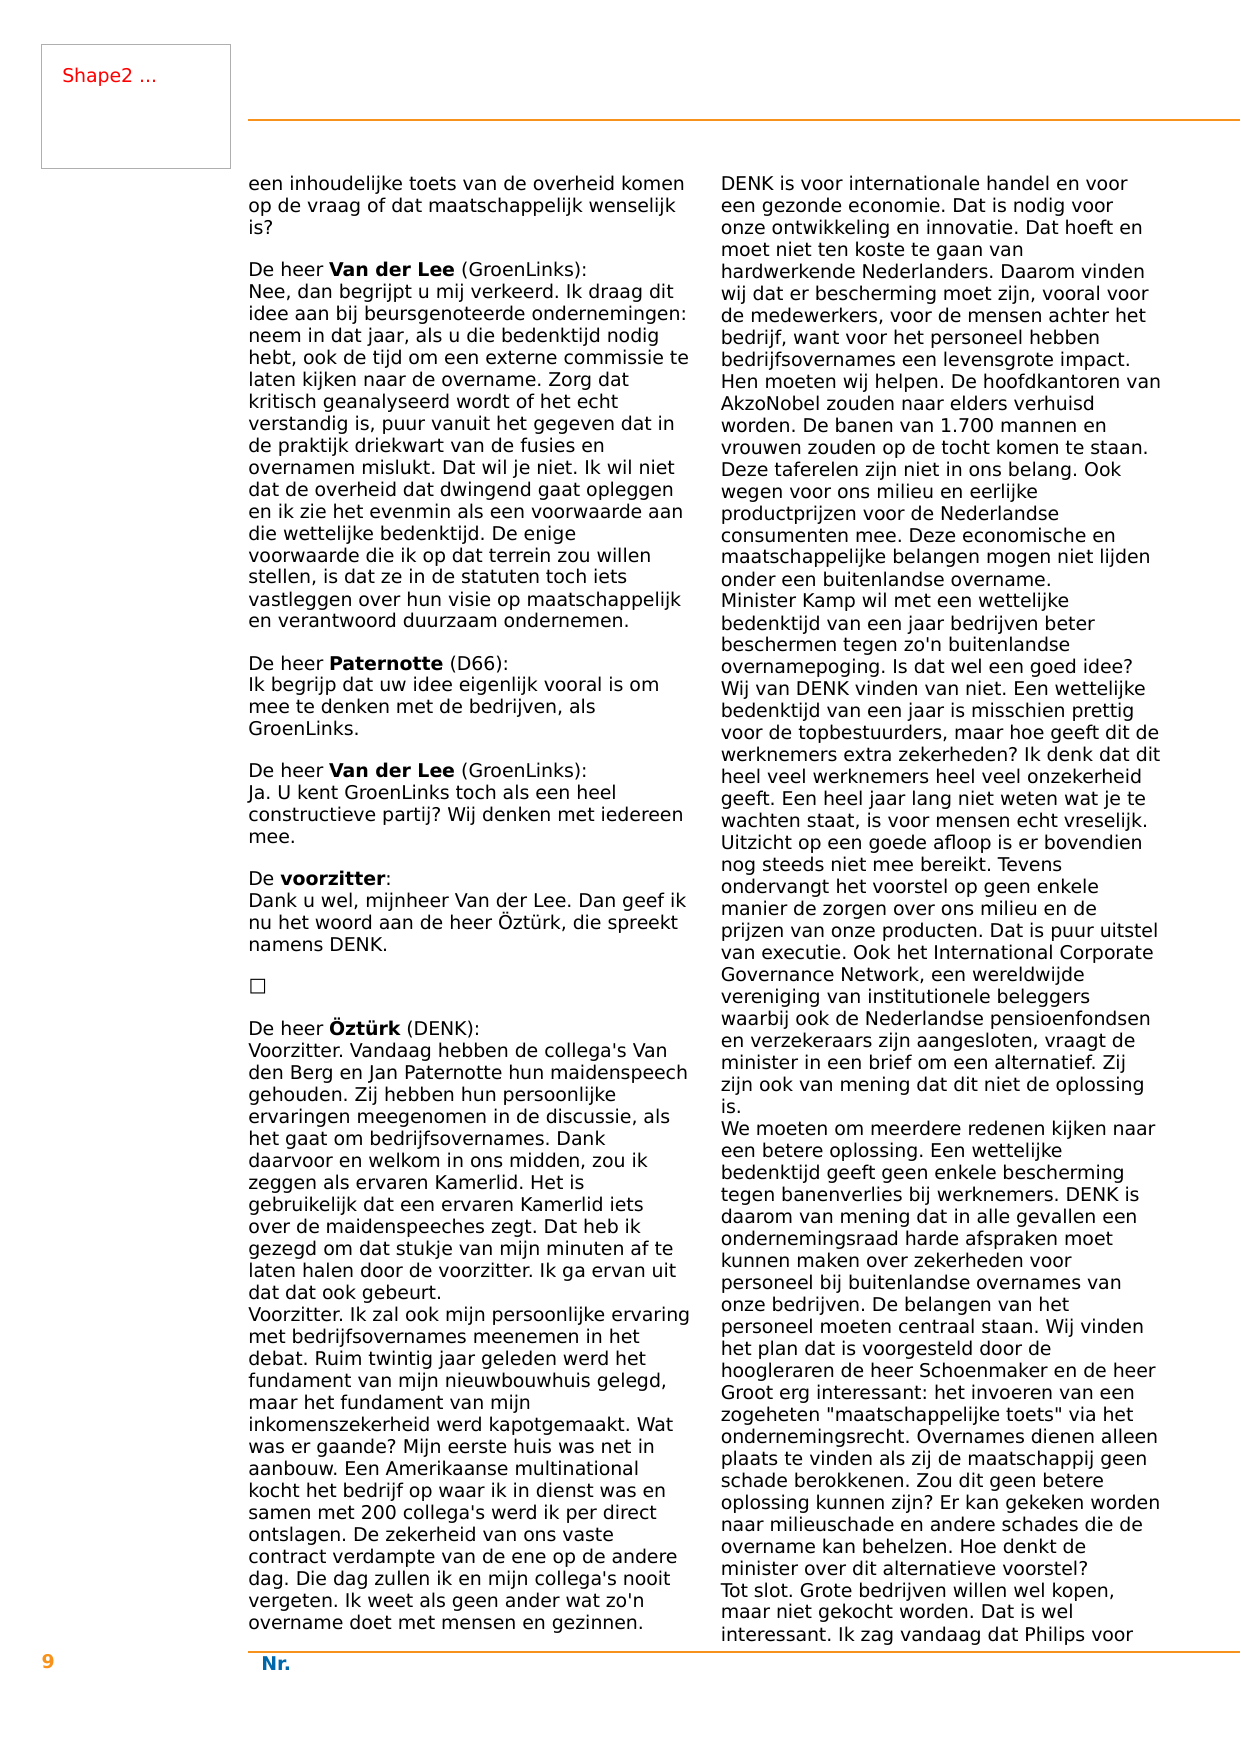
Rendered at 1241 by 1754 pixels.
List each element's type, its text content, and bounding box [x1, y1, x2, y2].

text De heer Van der Lee (GroenLinks): [248, 259, 691, 281]
text De heer Van der Lee (GroenLinks): [248, 760, 691, 782]
text ⬜ [248, 976, 691, 998]
text Minister Kamp wil met een wettelijke bedenktijd van een jaar bedrijven beter beschermen tegen zo'n buitenlandse overnamepoging. Is dat wel een goed idee? Wij van DENK vinden van niet. Een wettelijke bedenktijd van een jaar is misschien prettig voor de topbestuurders, maar hoe geeft dit de werknemers extra zekerheden? Ik denk dat dit heel veel werknemers heel veel onzekerheid geeft. Een heel jaar lang niet weten wat je te wachten staat, is voor mensen echt vreselijk. Uitzicht op een goede afloop is er bovendien nog steeds niet mee bereikt. Tevens ondervangt het voorstel op geen enkele manier de zorgen over ons milieu en de prijzen van onze producten. Dat is puur uitstel van executie. Ook het International Corporate Governance Network, een wereldwijde vereniging van institutionele beleggers waarbij ook de Nederlandse pensioenfondsen en verzekeraars zijn aangesloten, vraagt de minister in een brief om een alternatief. Zij zijn ook van mening dat dit niet de oplossing is. [721, 590, 1163, 1118]
text De voorzitter: [248, 868, 691, 890]
text We moeten om meerdere redenen kijken naar een betere oplossing. Een wettelijke bedenktijd geeft geen enkele bescherming tegen banenverlies bij werknemers. DENK is daarom van mening dat in alle gevallen een ondernemingsraad harde afspraken moet kunnen maken over zekerheden voor personeel bij buitenlandse overnames van onze bedrijven. De belangen van het personeel moeten centraal staan. Wij vinden het plan dat is voorgesteld door de hoogleraren de heer Schoenmaker en de heer Groot erg interessant: het invoeren van een zogeheten "maatschappelijke toets" via het ondernemingsrecht. Overnames dienen alleen plaats te vinden als zij de maatschappij geen schade berokkenen. Zou dit geen betere oplossing kunnen zijn? Er kan gekeken worden naar milieuschade en andere schades die de overname kan behelzen. Hoe denkt de minister over dit alternatieve voorstel? [721, 1118, 1163, 1579]
text De heer Paternotte (D66): [248, 652, 691, 674]
text een inhoudelijke toets van de overheid komen op de vraag of dat maatschappelijk wenselijk is? [248, 173, 691, 239]
text Tot slot. Grote bedrijven willen wel kopen, maar niet gekocht worden. Dat is wel interessant. Ik zag vandaag dat Philips voor [721, 1579, 1163, 1645]
text Voorzitter. Ik zal ook mijn persoonlijke ervaring met bedrijfsovernames meenemen in het debat. Ruim twintig jaar geleden werd het fundament van mijn nieuwbouwhuis gelegd, maar het fundament van mijn inkomenszekerheid werd kapotgemaakt. Wat was er gaande? Mijn eerste huis was net in aanbouw. Een Amerikaanse multinational kocht het bedrijf op waar ik in dienst was en samen met 200 collega's werd ik per direct ontslagen. De zekerheid van ons vaste contract verdampte van de ene op de andere dag. Die dag zullen ik en mijn collega's nooit vergeten. Ik weet als geen ander wat zo'n overname doet met mensen en gezinnen. [248, 1304, 691, 1633]
text Ja. U kent GroenLinks toch als een heel constructieve partij? Wij denken met iedereen mee. [248, 782, 691, 848]
text DENK is voor internationale handel en voor een gezonde economie. Dat is nodig voor onze ontwikkeling en innovatie. Dat hoeft en moet niet ten koste te gaan van hardwerkende Nederlanders. Daarom vinden wij dat er bescherming moet zijn, vooral voor de medewerkers, voor de mensen achter het bedrijf, want voor het personeel hebben bedrijfsovernames een levensgrote impact. Hen moeten wij helpen. De hoofdkantoren van AkzoNobel zouden naar elders verhuisd worden. De banen van 1.700 mannen en vrouwen zouden op de tocht komen te staan. Deze taferelen zijn niet in ons belang. Ook wegen voor ons milieu en eerlijke productprijzen voor de Nederlandse consumenten mee. Deze economische en maatschappelijke belangen mogen niet lijden onder een buitenlandse overname. [721, 173, 1163, 590]
text De heer Öztürk (DENK): [248, 1018, 691, 1040]
text Nee, dan begrijpt u mij verkeerd. Ik draag dit idee aan bij beursgenoteerde ondernemingen: neem in dat jaar, als u die bedenktijd nodig hebt, ook de tijd om een externe commissie te laten kijken naar de overname. Zorg dat kritisch geanalyseerd wordt of het echt verstandig is, puur vanuit het gegeven dat in de praktijk driekwart van de fusies en overnamen mislukt. Dat wil je niet. Ik wil niet dat de overheid dat dwingend gaat opleggen en ik zie het evenmin als een voorwaarde aan die wettelijke bedenktijd. De enige voorwaarde die ik op dat terrein zou willen stellen, is dat ze in de statuten toch iets vastleggen over hun visie op maatschappelijk en verantwoord duurzaam ondernemen. [248, 281, 691, 632]
text Dank u wel, mijnheer Van der Lee. Dan geef ik nu het woord aan de heer Öztürk, die spreekt namens DENK. [248, 890, 691, 956]
text Voorzitter. Vandaag hebben de collega's Van den Berg en Jan Paternotte hun maidenspeech gehouden. Zij hebben hun persoonlijke ervaringen meegenomen in de discussie, als het gaat om bedrijfsovernames. Dank daarvoor en welkom in ons midden, zou ik zeggen als ervaren Kamerlid. Het is gebruikelijk dat een ervaren Kamerlid iets over de maidenspeeches zegt. Dat heb ik gezegd om dat stukje van mijn minuten af te laten halen door de voorzitter. Ik ga ervan uit dat dat ook gebeurt. [248, 1040, 691, 1304]
text Ik begrijp dat uw idee eigenlijk vooral is om mee te denken met de bedrijven, als GroenLinks. [248, 674, 691, 740]
